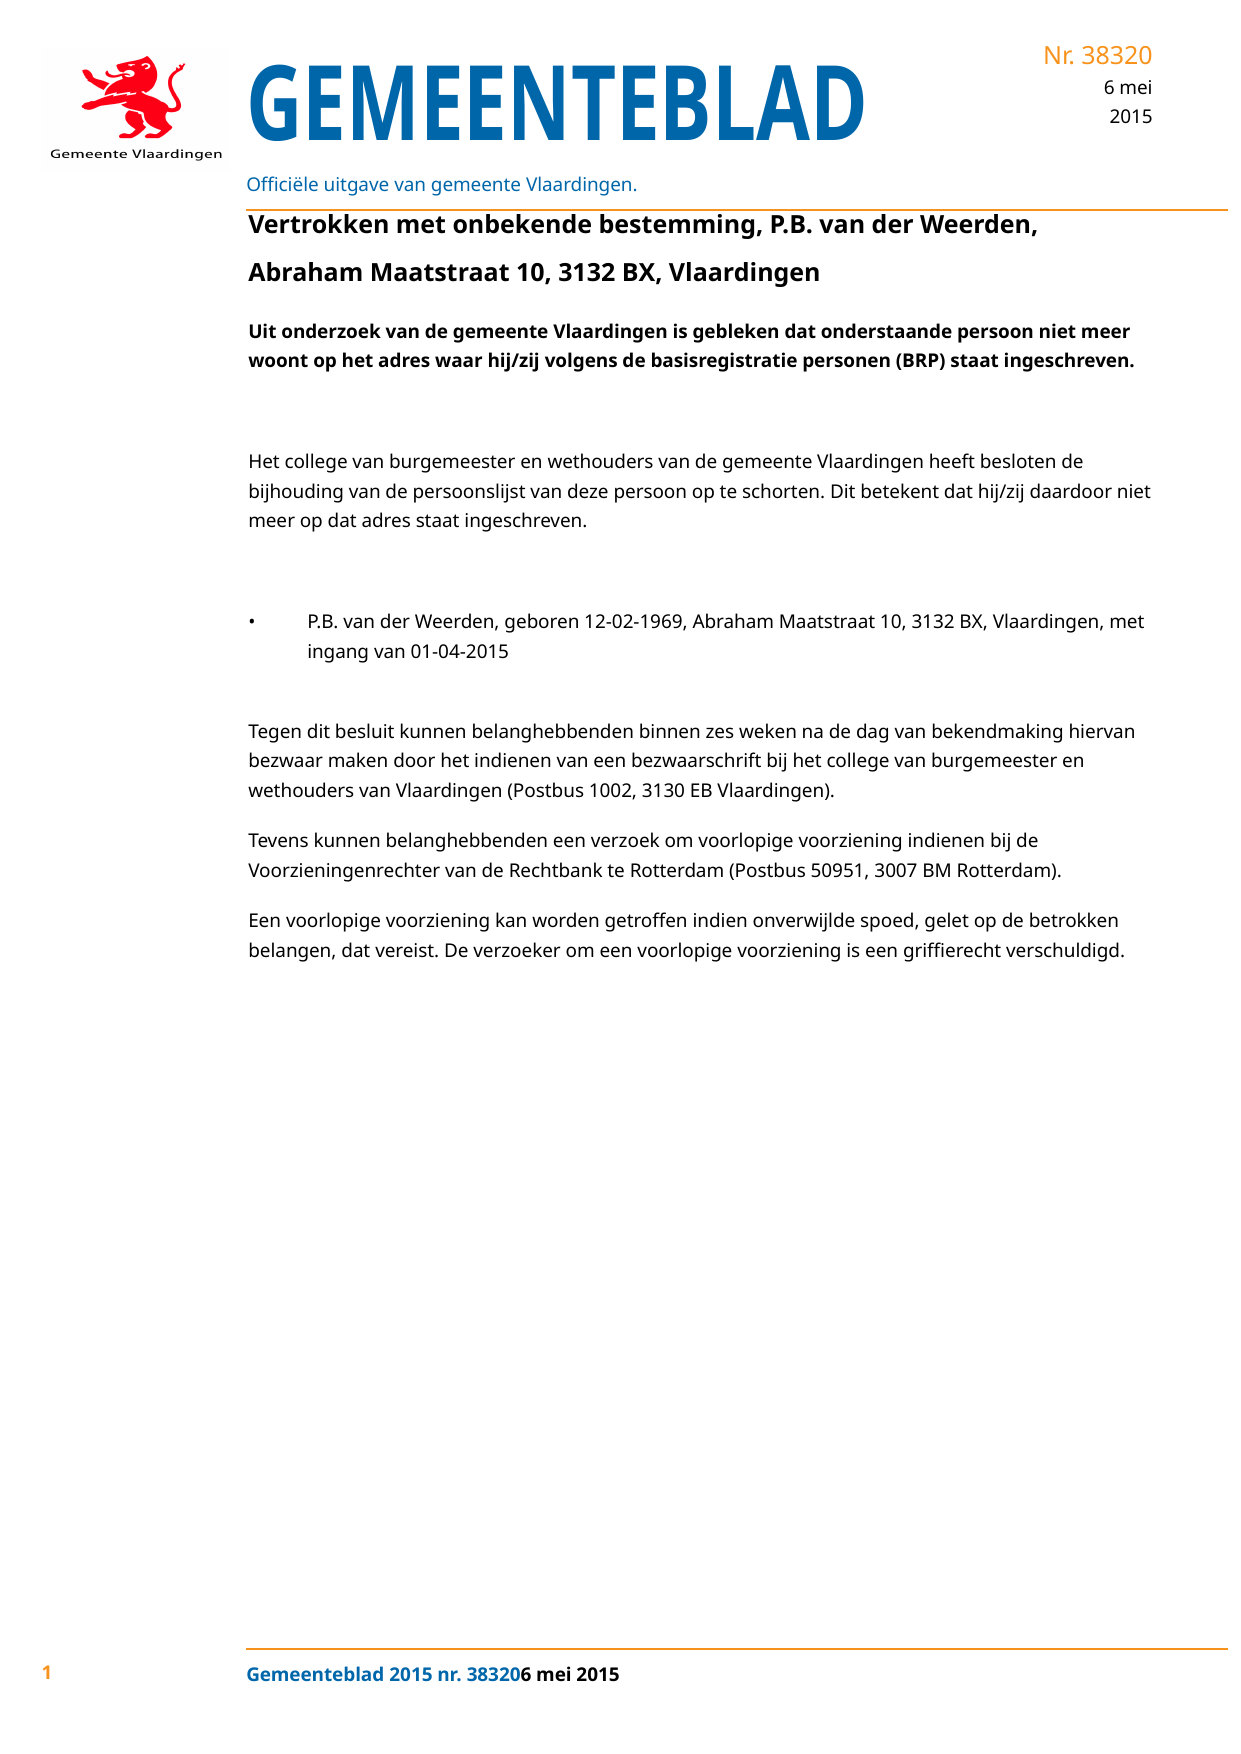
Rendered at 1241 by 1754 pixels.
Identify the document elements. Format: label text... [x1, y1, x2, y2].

text Tevens kunnen belanghebbenden een verzoek om voorlopige voorziening indienen bij de Voorzieningenrechter van de Rechtbank te Rotterdam (Postbus 50951, 3007 BM Rotterdam). [248, 827, 1152, 883]
text Vertrokken met onbekende bestemming, P.B. van der Weerden, Abraham Maatstraat 10, 3132 BX, Vlaardingen [248, 211, 1152, 288]
list P.B. van der Weerden, geboren 12-02-1969, Abraham Maatstraat 10, 3132 BX, Vlaardingen, met ingang van 01-04-2015 [248, 608, 1152, 664]
text Tegen dit besluit kunnen belanghebbenden binnen zes weken na de dag van bekendmaking hiervan bezwaar maken door het indienen van een bezwaarschrift bij het college van burgemeester en wethouders van Vlaardingen (Postbus 1002, 3130 EB Vlaardingen). [248, 718, 1152, 803]
text Het college van burgemeester en wethouders van de gemeente Vlaardingen heeft besloten de bijhouding van de persoonslijst van deze persoon op te schorten. Dit betekent dat hij/zij daardoor niet meer op dat adres staat ingeschreven. [248, 448, 1152, 533]
picture [41, 47, 231, 172]
text Uit onderzoek van de gemeente Vlaardingen is gebleken dat onderstaande persoon niet meer woont op het adres waar hij/zij volgens de basisregistratie personen (BRP) staat ingeschreven. [248, 318, 1152, 373]
text Een voorlopige voorziening kan worden getroffen indien onverwijlde spoed, gelet op de betrokken belangen, dat vereist. De verzoeker om een voorlopige voorziening is een griffierecht verschuldigd. [248, 907, 1152, 963]
